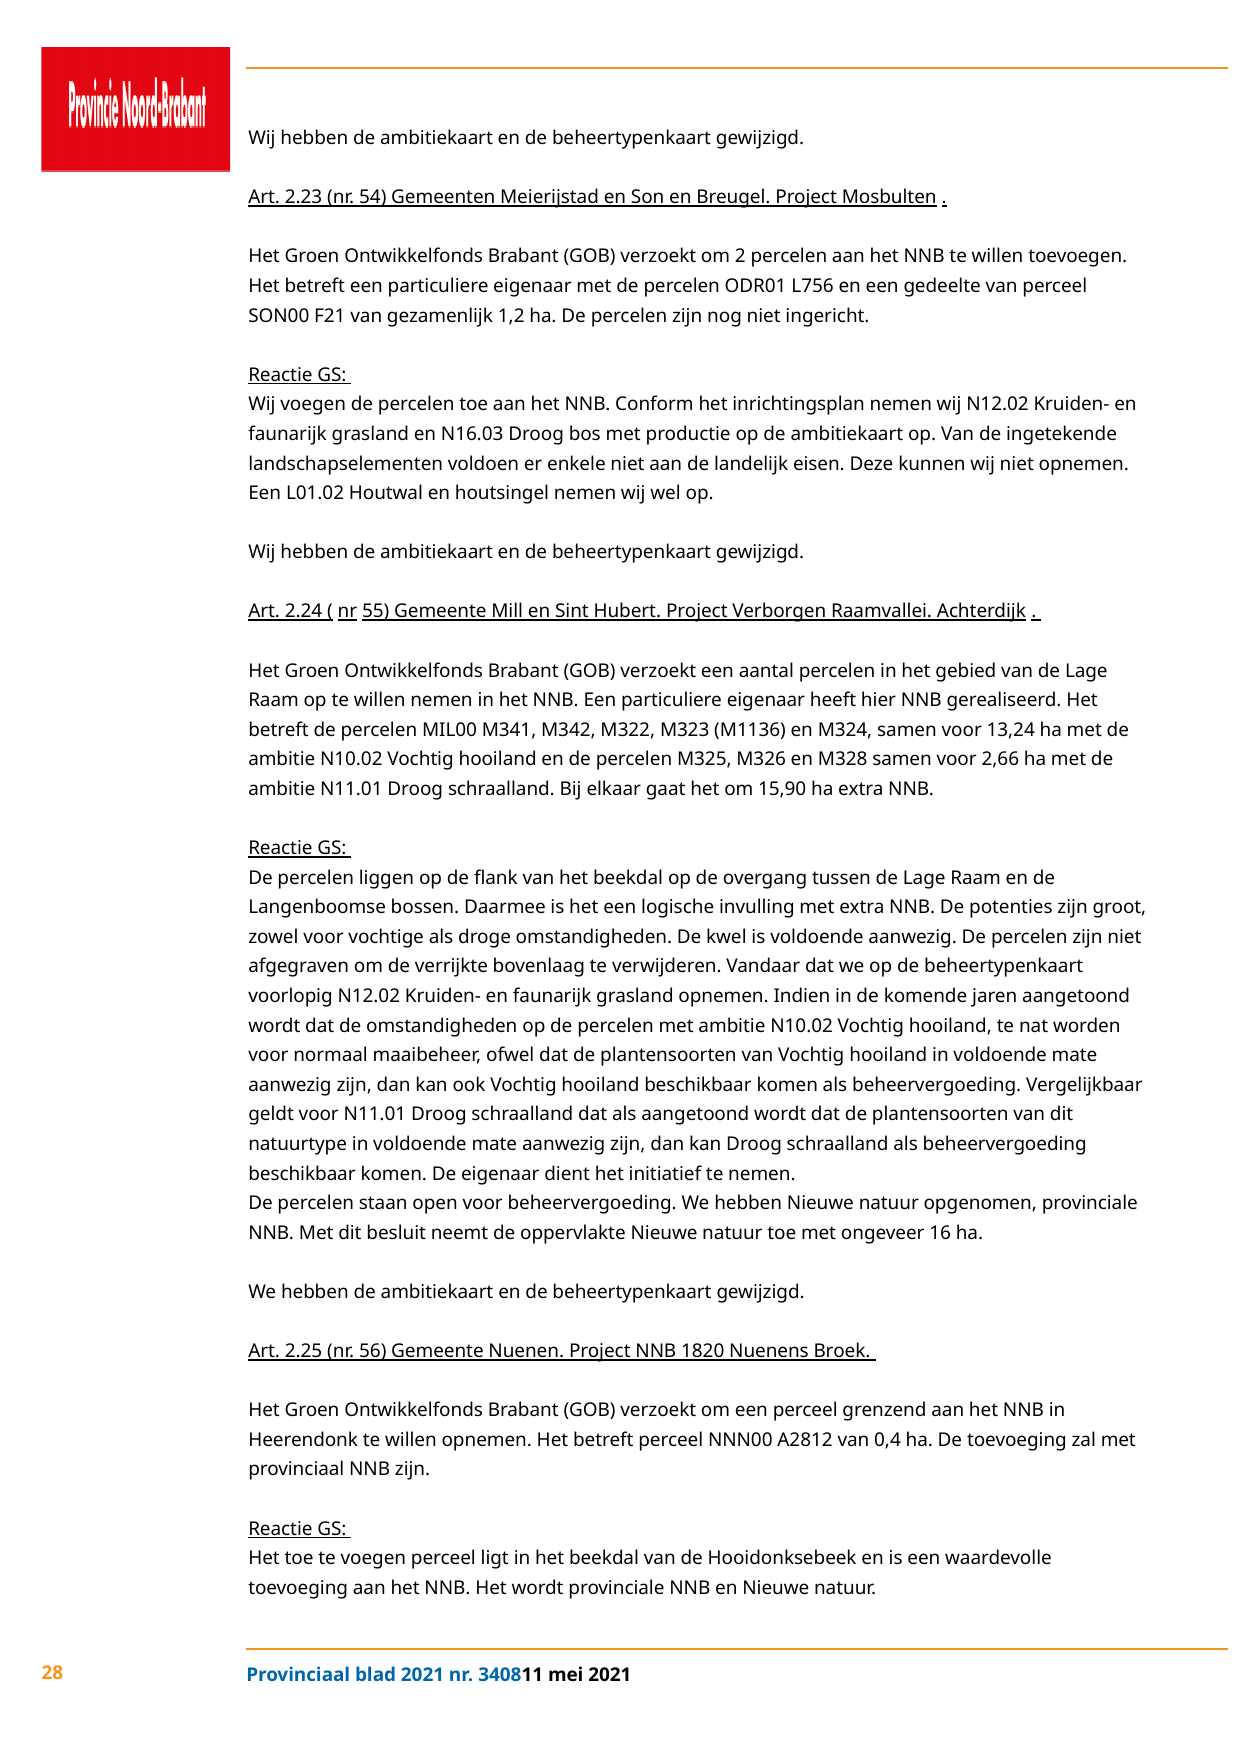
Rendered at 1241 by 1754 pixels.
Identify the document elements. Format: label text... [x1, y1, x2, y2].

text We hebben de ambitiekaart en de beheertypenkaart gewijzigd. [248, 1278, 1152, 1304]
text Wij voegen de percelen toe aan het NNB. Conform het inrichtingsplan nemen wij N12.02 Kruiden- en faunarijk grasland en N16.03 Droog bos met productie op de ambitiekaart op. Van de ingetekende landschapselementen voldoen er enkele niet aan de landelijk eisen. Deze kunnen wij niet opnemen. Een L01.02 Houtwal en houtsingel nemen wij wel op. [248, 391, 1152, 505]
text Het Groen Ontwikkelfonds Brabant (GOB) verzoekt om een perceel grenzend aan het NNB in Heerendonk te willen opnemen. Het betreft perceel NNN00 A2812 van 0,4 ha. De toevoeging zal met provinciaal NNB zijn. [248, 1396, 1152, 1481]
text Reactie GS: [248, 1515, 1152, 1541]
text Art. 2.25 (nr. 56) Gemeente Nuenen. Project NNB 1820 Nuenens Broek. [248, 1337, 1152, 1363]
text Het Groen Ontwikkelfonds Brabant (GOB) verzoekt een aantal percelen in het gebied van de Lage Raam op te willen nemen in het NNB. Een particuliere eigenaar heeft hier NNB gerealiseerd. Het betreft de percelen MIL00 M341, M342, M322, M323 (M1136) en M324, samen voor 13,24 ha met de ambitie N10.02 Vochtig hooiland en de percelen M325, M326 en M328 samen voor 2,66 ha met de ambitie N11.01 Droog schraalland. Bij elkaar gaat het om 15,90 ha extra NNB. [248, 657, 1152, 801]
text Reactie GS: [248, 834, 1152, 860]
picture [41, 47, 231, 172]
text Het Groen Ontwikkelfonds Brabant (GOB) verzoekt om 2 percelen aan het NNB te willen toevoegen. Het betreft een particuliere eigenaar met de percelen ODR01 L756 en een gedeelte van perceel SON00 F21 van gezamenlijk 1,2 ha. De percelen zijn nog niet ingericht. [248, 243, 1152, 328]
text Wij hebben de ambitiekaart en de beheertypenkaart gewijzigd. [248, 538, 1152, 564]
text Wij hebben de ambitiekaart en de beheertypenkaart gewijzigd. [248, 124, 1152, 150]
text Art. 2.24 ( nr 55) Gemeente Mill en Sint Hubert. Project Verborgen Raamvallei. Achterdijk . [248, 598, 1152, 623]
text De percelen staan open voor beheervergoeding. We hebben Nieuwe natuur opgenomen, provinciale NNB. Met dit besluit neemt de oppervlakte Nieuwe natuur toe met ongeveer 16 ha. [248, 1189, 1152, 1245]
text Het toe te voegen perceel ligt in het beekdal van de Hooidonksebeek en is een waardevolle toevoeging aan het NNB. Het wordt provinciale NNB en Nieuwe natuur. [248, 1544, 1152, 1600]
text Art. 2.23 (nr. 54) Gemeenten Meierijstad en Son en Breugel. Project Mosbulten . [248, 183, 1152, 209]
text Reactie GS: [248, 361, 1152, 387]
text De percelen liggen op de flank van het beekdal op de overgang tussen de Lage Raam en de Langenboomse bossen. Daarmee is het een logische invulling met extra NNB. De potenties zijn groot, zowel voor vochtige als droge omstandigheden. De kwel is voldoende aanwezig. De percelen zijn niet afgegraven om de verrijkte bovenlaag te verwijderen. Vandaar dat we op de beheertypenkaart voorlopig N12.02 Kruiden- en faunarijk grasland opnemen. Indien in de komende jaren aangetoond wordt dat de omstandigheden op de percelen met ambitie N10.02 Vochtig hooiland, te nat worden voor normaal maaibeheer, ofwel dat de plantensoorten van Vochtig hooiland in voldoende mate aanwezig zijn, dan kan ook Vochtig hooiland beschikbaar komen als beheervergoeding. Vergelijkbaar geldt voor N11.01 Droog schraalland dat als aangetoond wordt dat de plantensoorten van dit natuurtype in voldoende mate aanwezig zijn, dan kan Droog schraalland als beheervergoeding beschikbaar komen. De eigenaar dient het initiatief te nemen. [248, 864, 1152, 1186]
